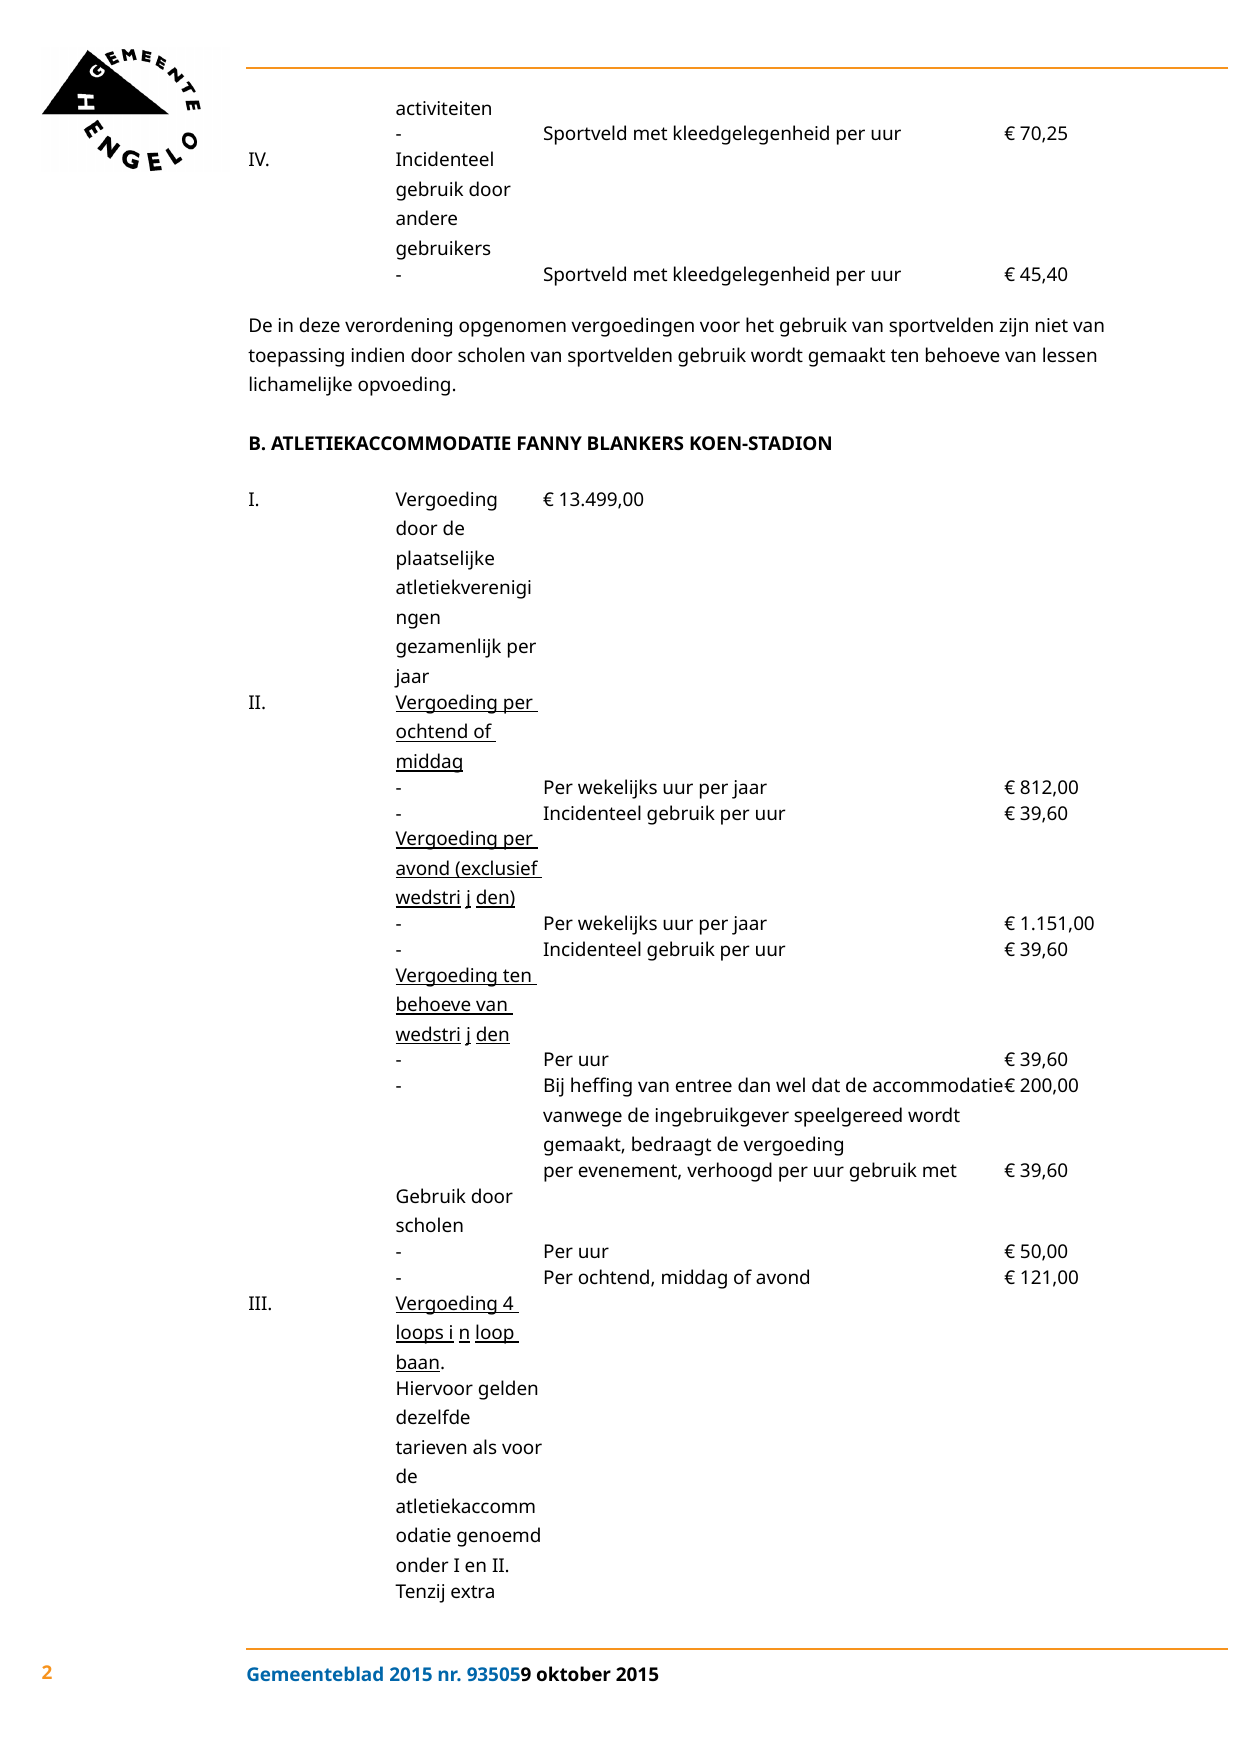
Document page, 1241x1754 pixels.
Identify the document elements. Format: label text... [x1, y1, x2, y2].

table_cell [248, 774, 395, 800]
table_cell [543, 689, 1004, 774]
table_cell Bij heffing van entree dan wel dat de accommodatie vanwege de ingebruikgever speelgereed wordt gemaakt, bedraagt de vergoeding [543, 1073, 1004, 1157]
table_cell € 121,00 [1004, 1264, 1152, 1290]
table_cell II. [248, 689, 395, 774]
table_cell Tenzij extra [395, 1578, 543, 1604]
table_header I. [248, 486, 395, 689]
table_cell - [395, 261, 543, 286]
table_cell Incidenteel gebruik door andere gebruikers [395, 146, 543, 261]
text De in deze verordening opgenomen vergoedingen voor het gebruik van sportvelden zijn niet van toepassing indien door scholen van sportvelden gebruik wordt gemaakt ten behoeve van lessen lichamelijke opvoeding. [248, 312, 1152, 397]
table_cell Per ochtend, middag of avond [543, 1264, 1004, 1290]
table_cell - [395, 1238, 543, 1264]
table_cell € 1.151,00 [1004, 910, 1152, 936]
table_cell per evenement, verhoogd per uur gebruik met [543, 1157, 1004, 1183]
table_cell [248, 962, 395, 1047]
table_cell [248, 95, 395, 121]
table_cell Vergoeding ten behoeve van wedstri j den [395, 962, 543, 1047]
table_cell € 39,60 [1004, 800, 1152, 825]
table_cell activiteiten [395, 95, 543, 121]
picture [41, 47, 231, 172]
table_cell € 39,60 [1004, 1157, 1152, 1183]
table_cell [248, 1264, 395, 1290]
table_cell [543, 95, 1004, 121]
table_cell - [395, 800, 543, 825]
table_cell [248, 1183, 395, 1238]
table_cell [248, 121, 395, 146]
table_cell [543, 962, 1004, 1047]
table_cell [248, 800, 395, 825]
table_cell [543, 1290, 1004, 1375]
table_cell - [395, 774, 543, 800]
table_header € 13.499,00 [543, 486, 1004, 689]
table_cell Vergoeding 4 loops i n loop baan. [395, 1290, 543, 1375]
table_cell [248, 1578, 395, 1604]
table_cell Sportveld met kleedgelegenheid per uur [543, 121, 1004, 146]
table_cell [395, 1157, 543, 1183]
table_cell [248, 1238, 395, 1264]
table_cell Gebruik door scholen [395, 1183, 543, 1238]
table_cell - [395, 910, 543, 936]
table_cell € 200,00 [1004, 1073, 1152, 1157]
table_cell Vergoeding per avond (exclusief wedstri j den) [395, 825, 543, 910]
table_cell Per wekelijks uur per jaar [543, 910, 1004, 936]
table_cell [248, 1073, 395, 1157]
table_cell [543, 1375, 1004, 1578]
table_cell - [395, 121, 543, 146]
table_cell III. [248, 1290, 395, 1375]
table_cell € 45,40 [1004, 261, 1152, 286]
table_cell - [395, 1073, 543, 1157]
table_cell Per uur [543, 1047, 1004, 1072]
table_cell IV. [248, 146, 395, 261]
table_cell [248, 1157, 395, 1183]
table_cell [248, 825, 395, 910]
table_cell € 39,60 [1004, 936, 1152, 962]
table_cell Incidenteel gebruik per uur [543, 936, 1004, 962]
table_cell € 70,25 [1004, 121, 1152, 146]
table_cell Incidenteel gebruik per uur [543, 800, 1004, 825]
table_header Vergoeding door de plaatselijke atletiekverenigingen gezamenlijk per jaar [395, 486, 543, 689]
table_cell - [395, 936, 543, 962]
table_cell [248, 910, 395, 936]
table_cell Per uur [543, 1238, 1004, 1264]
table_cell [543, 1183, 1004, 1238]
table_cell - [395, 1047, 543, 1072]
table_cell [543, 1578, 1004, 1604]
table_cell [248, 936, 395, 962]
text B. ATLETIEKACCOMMODATIE FANNY BLANKERS KOEN-STADION [248, 431, 1152, 456]
table_cell [248, 1375, 395, 1578]
table_cell [543, 825, 1004, 910]
table_cell Hiervoor gelden dezelfde tarieven als voor de atletiekaccommodatie genoemd onder I en II. [395, 1375, 543, 1578]
table_cell [248, 1047, 395, 1072]
table_cell [543, 146, 1004, 261]
table_cell - [395, 1264, 543, 1290]
table_cell Sportveld met kleedgelegenheid per uur [543, 261, 1004, 286]
table_cell € 39,60 [1004, 1047, 1152, 1072]
table_cell Per wekelijks uur per jaar [543, 774, 1004, 800]
table_cell € 812,00 [1004, 774, 1152, 800]
table_cell € 50,00 [1004, 1238, 1152, 1264]
table_cell Vergoeding per ochtend of middag [395, 689, 543, 774]
table_cell [248, 261, 395, 286]
